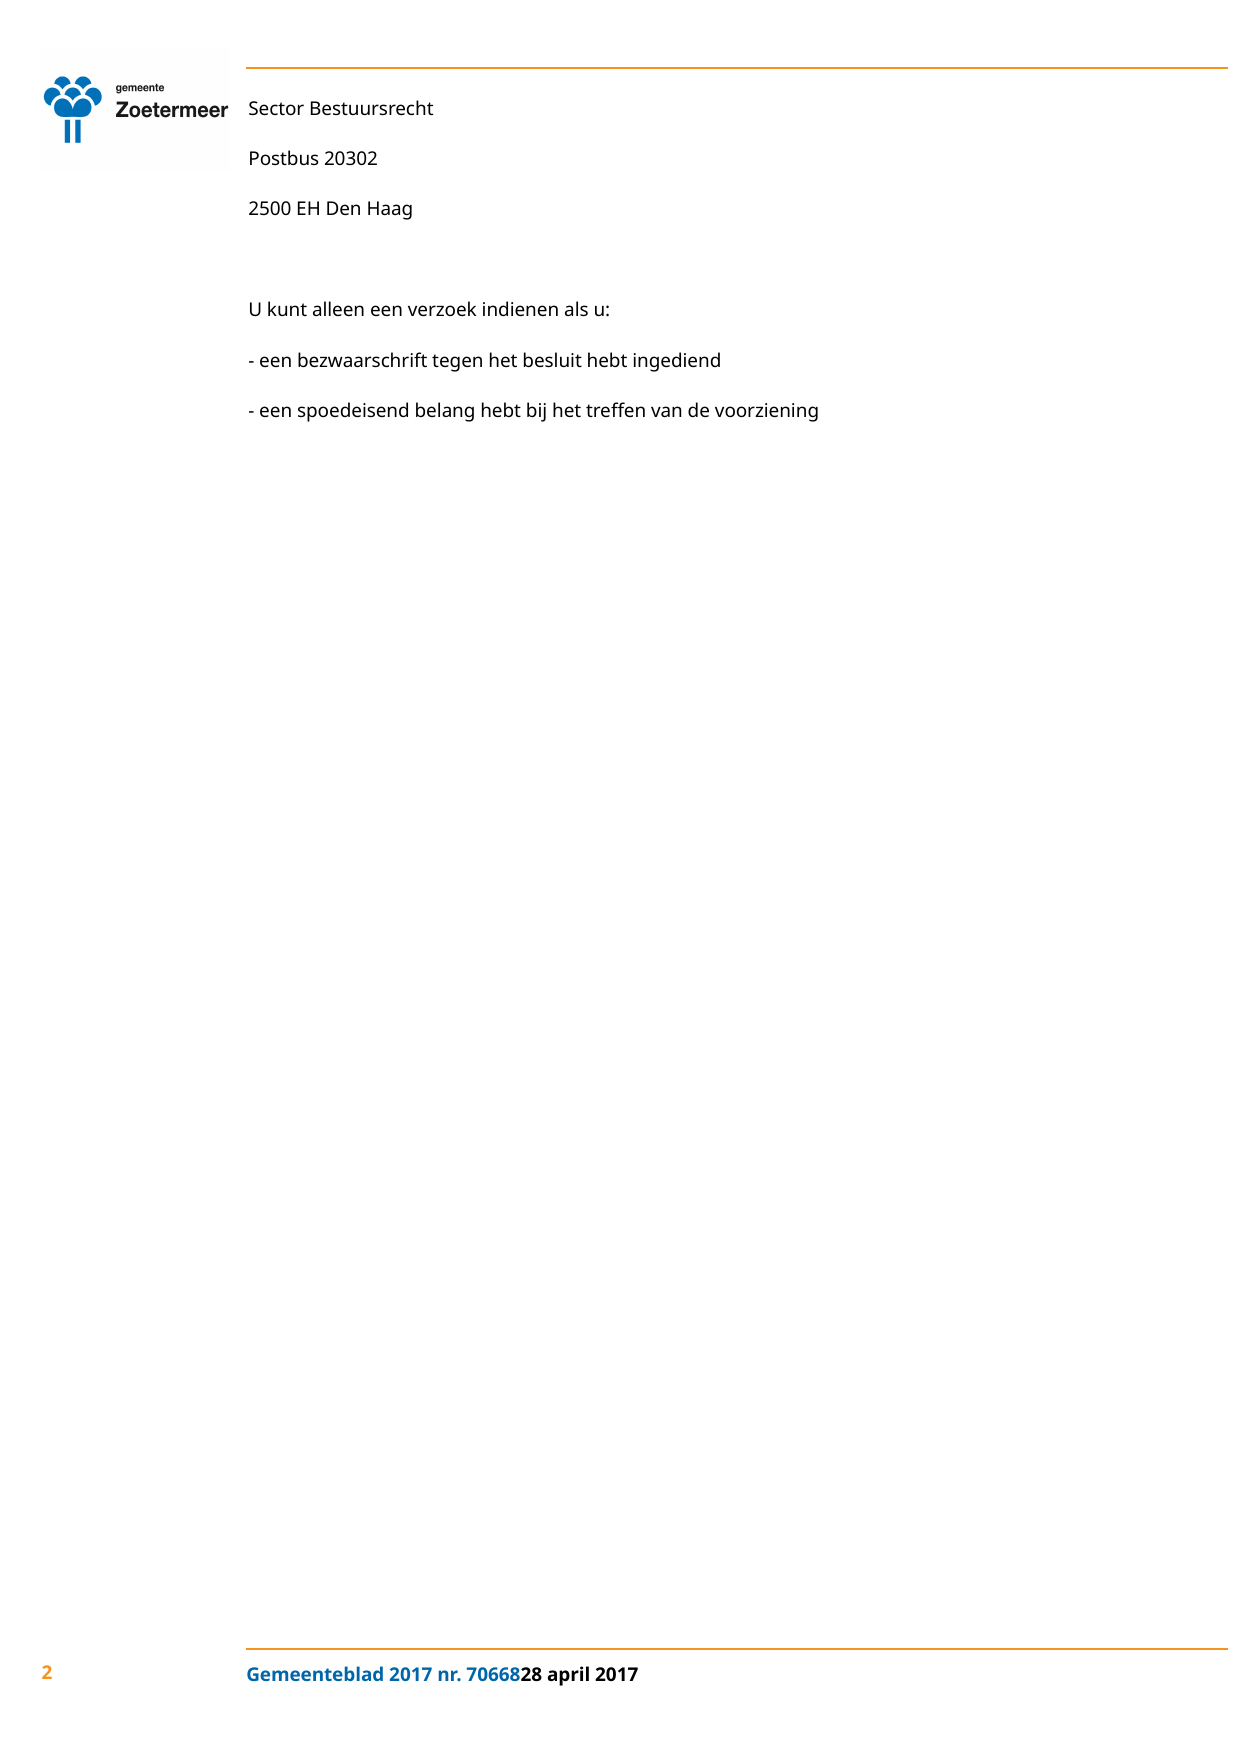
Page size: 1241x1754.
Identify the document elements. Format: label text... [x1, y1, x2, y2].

picture [41, 47, 231, 172]
text U kunt alleen een verzoek indienen als u: [248, 296, 1152, 322]
text - een bezwaarschrift tegen het besluit hebt ingediend [248, 347, 1152, 373]
text Postbus 20302 [248, 145, 1152, 171]
text 2500 EH Den Haag [248, 196, 1152, 221]
text Sector Bestuursrecht [248, 95, 1152, 121]
text - een spoedeisend belang hebt bij het treffen van de voorziening [248, 397, 1152, 423]
